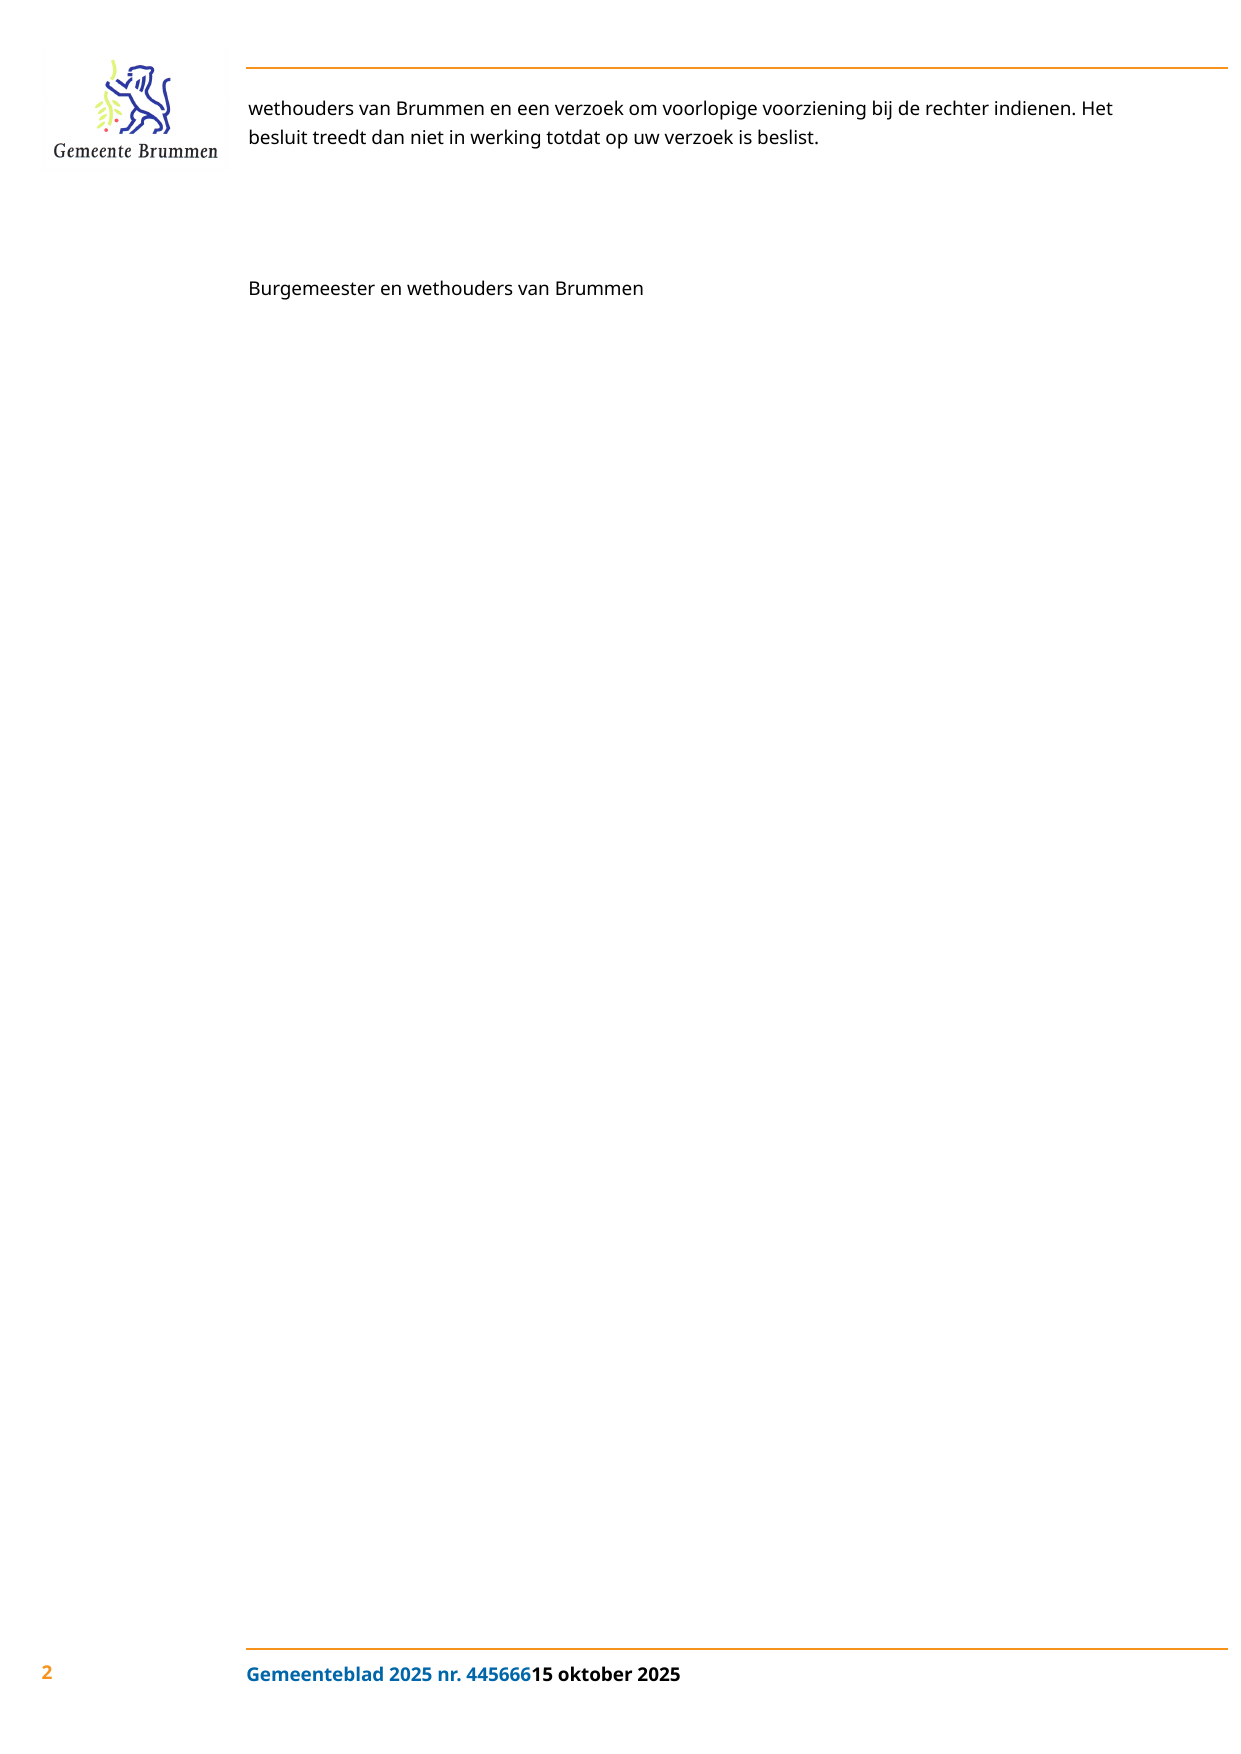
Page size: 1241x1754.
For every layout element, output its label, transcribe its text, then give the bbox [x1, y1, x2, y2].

text Burgemeester en wethouders van Brummen [248, 276, 1152, 301]
picture [41, 47, 231, 172]
text wethouders van Brummen en een verzoek om voorlopige voorziening bij de rechter indienen. Het besluit treedt dan niet in werking totdat op uw verzoek is beslist. [248, 95, 1152, 150]
